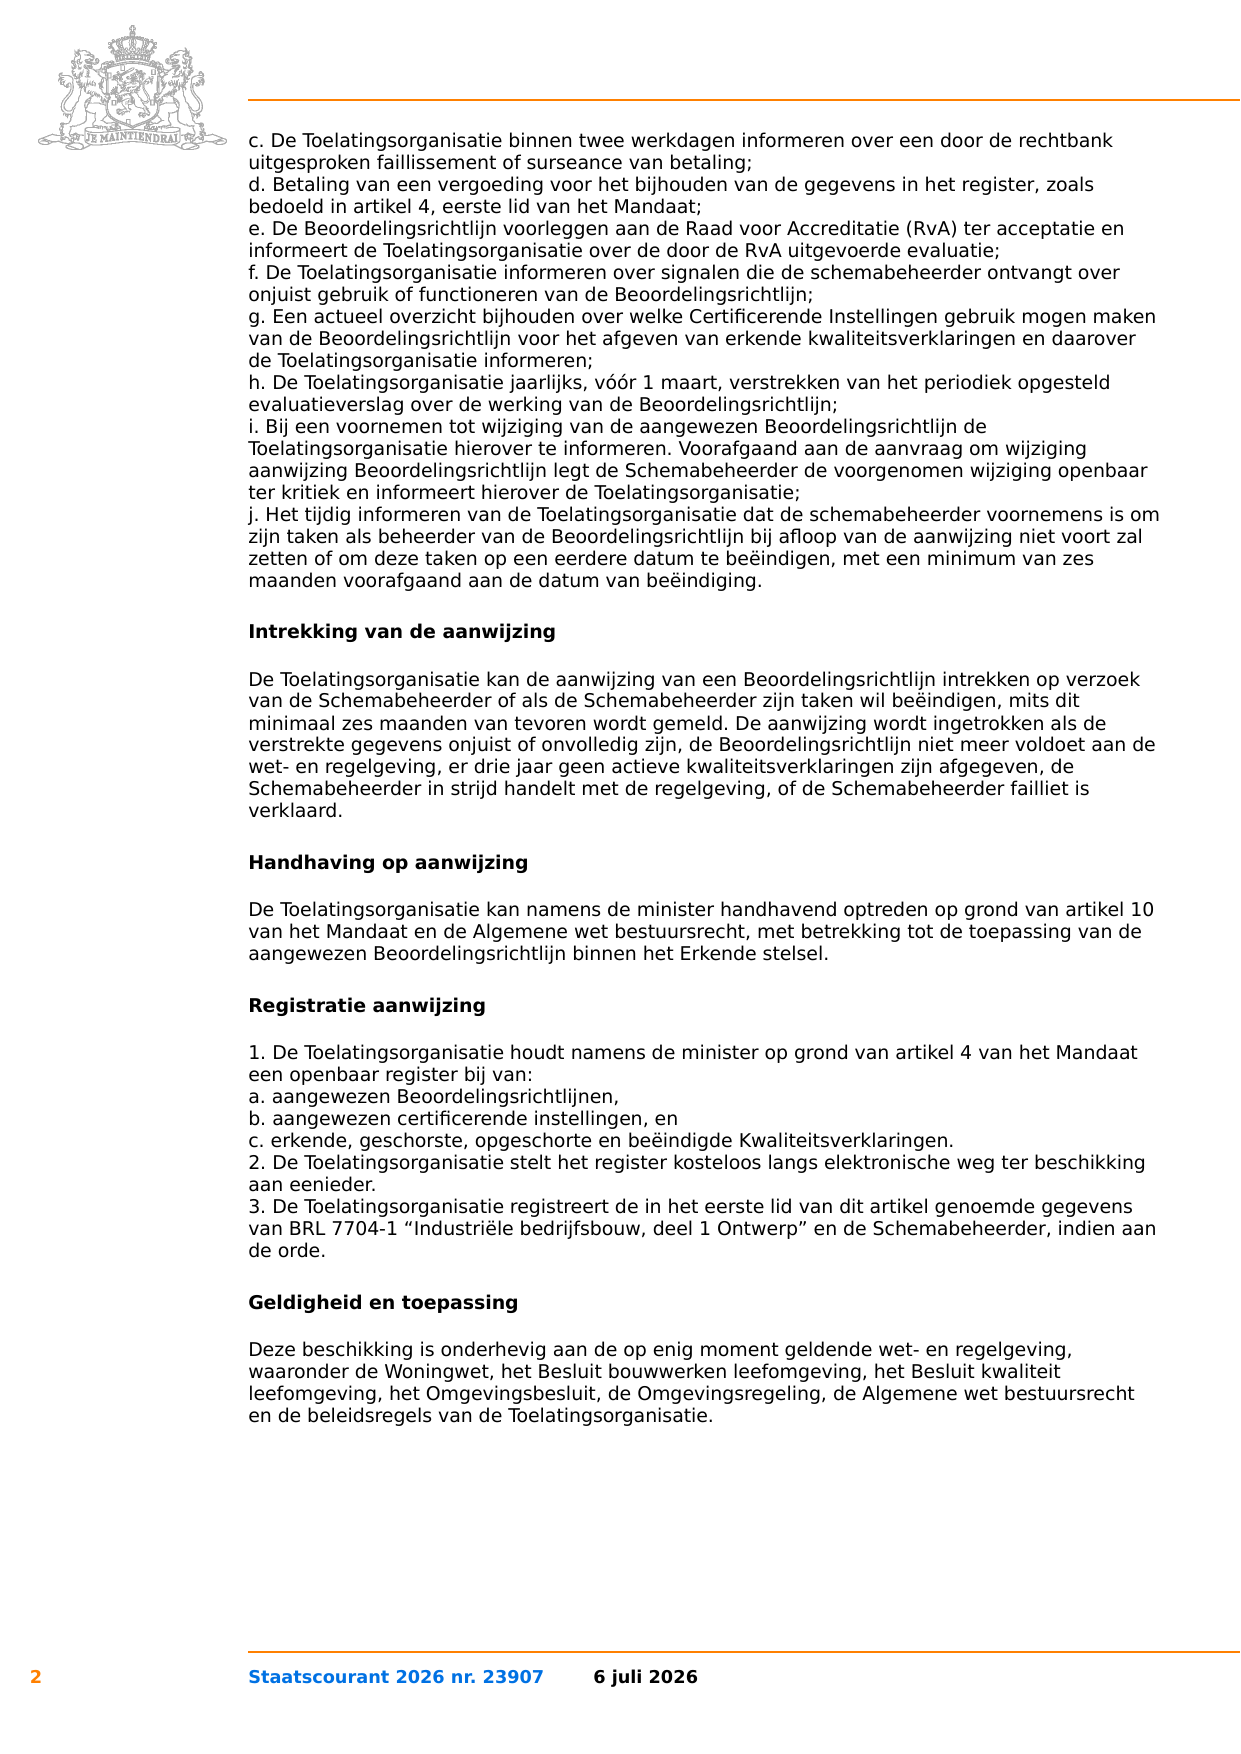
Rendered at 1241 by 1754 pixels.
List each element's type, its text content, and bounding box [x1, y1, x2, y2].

text g. Een actueel overzicht bijhouden over welke Certificerende Instellingen gebruik mogen maken van de Beoordelingsrichtlijn voor het afgeven van erkende kwaliteitsverklaringen en daarover de Toelatingsorganisatie informeren; [248, 306, 1163, 372]
subtitle Intrekking van de aanwijzing [248, 621, 1163, 643]
text a. aangewezen Beoordelingsrichtlijnen, [248, 1086, 1163, 1108]
text De Toelatingsorganisatie kan de aanwijzing van een Beoordelingsrichtlijn intrekken op verzoek van de Schemabeheerder of als de Schemabeheerder zijn taken wil beëindigen, mits dit minimaal zes maanden van tevoren wordt gemeld. De aanwijzing wordt ingetrokken als de verstrekte gegevens onjuist of onvolledig zijn, de Beoordelingsrichtlijn niet meer voldoet aan de wet- en regelgeving, er drie jaar geen actieve kwaliteitsverklaringen zijn afgegeven, de Schemabeheerder in strijd handelt met de regelgeving, of de Schemabeheerder failliet is verklaard. [248, 668, 1163, 822]
text 1. De Toelatingsorganisatie houdt namens de minister op grond van artikel 4 van het Mandaat een openbaar register bij van: [248, 1042, 1163, 1086]
text i. Bij een voornemen tot wijziging van de aangewezen Beoordelingsrichtlijn de Toelatingsorganisatie hierover te informeren. Voorafgaand aan de aanvraag om wijziging aanwijzing Beoordelingsrichtlijn legt de Schemabeheerder de voorgenomen wijziging openbaar ter kritiek en informeert hierover de Toelatingsorganisatie; [248, 416, 1163, 503]
text e. De Beoordelingsrichtlijn voorleggen aan de Raad voor Accreditatie (RvA) ter acceptatie en informeert de Toelatingsorganisatie over de door de RvA uitgevoerde evaluatie; [248, 218, 1163, 262]
text c. De Toelatingsorganisatie binnen twee werkdagen informeren over een door de rechtbank uitgesproken faillissement of surseance van betaling; [248, 130, 1163, 174]
subtitle Registratie aanwijzing [248, 995, 1163, 1017]
subtitle Geldigheid en toepassing [248, 1292, 1163, 1314]
text f. De Toelatingsorganisatie informeren over signalen die de schemabeheerder ontvangt over onjuist gebruik of functioneren van de Beoordelingsrichtlijn; [248, 262, 1163, 306]
text d. Betaling van een vergoeding voor het bijhouden van de gegevens in het register, zoals bedoeld in artikel 4, eerste lid van het Mandaat; [248, 174, 1163, 218]
text 2. De Toelatingsorganisatie stelt het register kosteloos langs elektronische weg ter beschikking aan eenieder. [248, 1152, 1163, 1196]
subtitle Handhaving op aanwijzing [248, 852, 1163, 874]
text c. erkende, geschorste, opgeschorte en beëindigde Kwaliteitsverklaringen. [248, 1130, 1163, 1152]
picture [38, 25, 227, 150]
text b. aangewezen certificerende instellingen, en [248, 1108, 1163, 1130]
text Deze beschikking is onderhevig aan de op enig moment geldende wet- en regelgeving, waaronder de Woningwet, het Besluit bouwwerken leefomgeving, het Besluit kwaliteit leefomgeving, het Omgevingsbesluit, de Omgevingsregeling, de Algemene wet bestuursrecht en de beleidsregels van de Toelatingsorganisatie. [248, 1339, 1163, 1427]
text De Toelatingsorganisatie kan namens de minister handhavend optreden op grond van artikel 10 van het Mandaat en de Algemene wet bestuursrecht, met betrekking tot de toepassing van de aangewezen Beoordelingsrichtlijn binnen het Erkende stelsel. [248, 899, 1163, 965]
text 3. De Toelatingsorganisatie registreert de in het eerste lid van dit artikel genoemde gegevens van BRL 7704-1 “Industriële bedrijfsbouw, deel 1 Ontwerp” en de Schemabeheerder, indien aan de orde. [248, 1196, 1163, 1262]
text h. De Toelatingsorganisatie jaarlijks, vóór 1 maart, verstrekken van het periodiek opgesteld evaluatieverslag over de werking van de Beoordelingsrichtlijn; [248, 372, 1163, 416]
text j. Het tijdig informeren van de Toelatingsorganisatie dat de schemabeheerder voornemens is om zijn taken als beheerder van de Beoordelingsrichtlijn bij afloop van de aanwijzing niet voort zal zetten of om deze taken op een eerdere datum te beëindigen, met een minimum van zes maanden voorafgaand aan de datum van beëindiging. [248, 503, 1163, 591]
